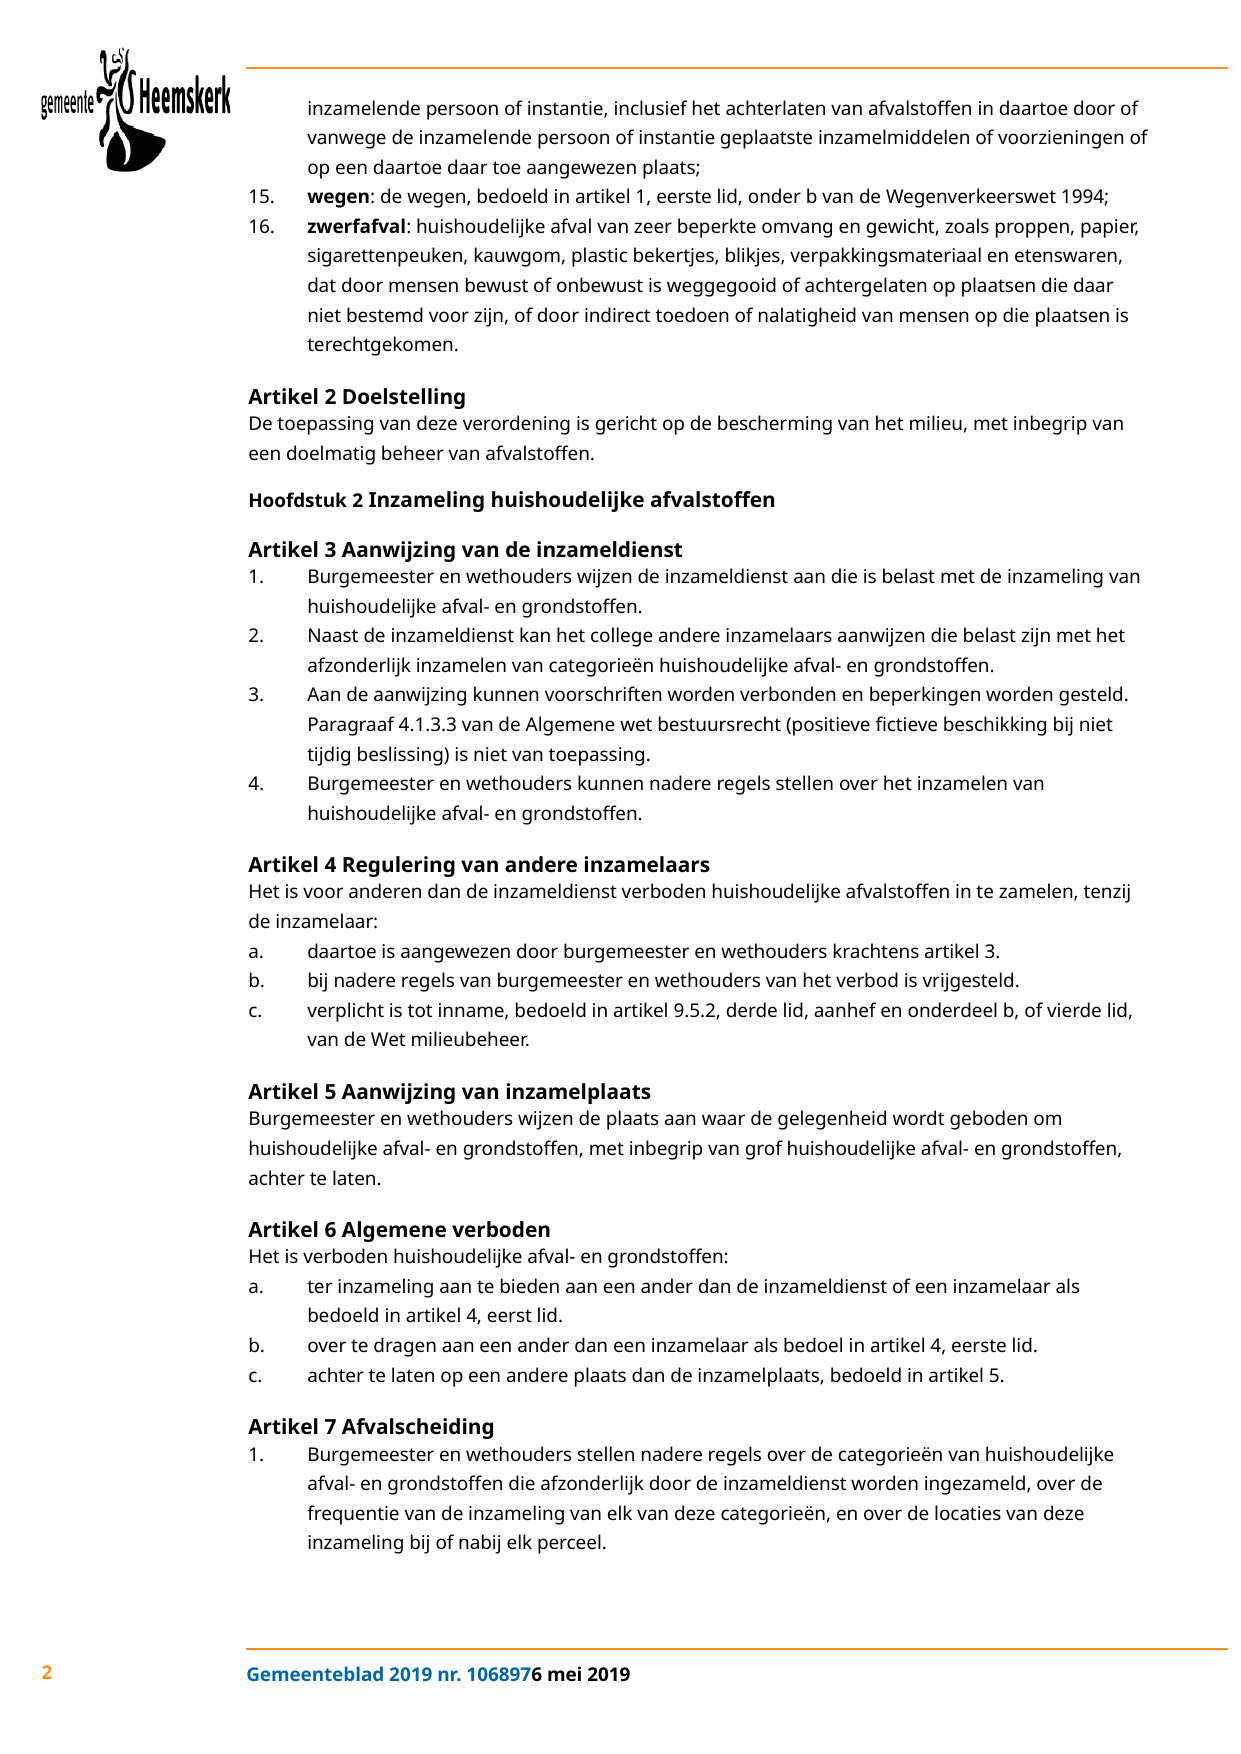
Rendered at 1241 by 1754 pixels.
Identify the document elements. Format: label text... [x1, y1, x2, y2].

text Hoofdstuk 2 Inzameling huishoudelijke afvalstoffen [248, 486, 1152, 514]
text Artikel 4 Regulering van andere inzamelaars [248, 850, 1152, 879]
list daartoe is aangewezen door burgemeester en wethouders krachtens artikel 3. [248, 938, 1152, 964]
list Burgemeester en wethouders wijzen de inzameldienst aan die is belast met de inzameling van huishoudelijke afval- en grondstoffen. [248, 563, 1152, 618]
list wegen: de wegen, bedoeld in artikel 1, eerste lid, onder b van de Wegenverkeerswet 1994; [248, 183, 1152, 209]
list Burgemeester en wethouders kunnen nadere regels stellen over het inzamelen van huishoudelijke afval- en grondstoffen. [248, 770, 1152, 826]
list inzamelende persoon of instantie, inclusief het achterlaten van afvalstoffen in daartoe door of vanwege de inzamelende persoon of instantie geplaatste inzamelmiddelen of voorzieningen of op een daartoe daar toe aangewezen plaats; [248, 95, 1152, 180]
list bij nadere regels van burgemeester en wethouders van het verbod is vrijgesteld. [248, 967, 1152, 993]
list over te dragen aan een ander dan een inzamelaar als bedoel in artikel 4, eerste lid. [248, 1332, 1152, 1358]
text Artikel 5 Aanwijzing van inzamelplaats [248, 1077, 1152, 1106]
text Artikel 6 Algemene verboden [248, 1215, 1152, 1243]
text Artikel 3 Aanwijzing van de inzameldienst [248, 535, 1152, 563]
text Artikel 7 Afvalscheiding [248, 1412, 1152, 1441]
list zwerfafval: huishoudelijke afval van zeer beperkte omvang en gewicht, zoals proppen, papier, sigarettenpeuken, kauwgom, plastic bekertjes, blikjes, verpakkingsmateriaal en etenswaren, dat door mensen bewust of onbewust is weggegooid of achtergelaten op plaatsen die daar niet bestemd voor zijn, of door indirect toedoen of nalatigheid van mensen op die plaatsen is terechtgekomen. [248, 213, 1152, 357]
picture [41, 47, 231, 172]
list Naast de inzameldienst kan het college andere inzamelaars aanwijzen die belast zijn met het afzonderlijk inzamelen van categorieën huishoudelijke afval- en grondstoffen. [248, 622, 1152, 678]
list achter te laten op een andere plaats dan de inzamelplaats, bedoeld in artikel 5. [248, 1362, 1152, 1388]
text De toepassing van deze verordening is gericht op de bescherming van het milieu, met inbegrip van een doelmatig beheer van afvalstoffen. [248, 410, 1152, 466]
text Burgemeester en wethouders wijzen de plaats aan waar de gelegenheid wordt geboden om huishoudelijke afval- en grondstoffen, met inbegrip van grof huishoudelijke afval- en grondstoffen, achter te laten. [248, 1106, 1152, 1190]
list Burgemeester en wethouders stellen nadere regels over de categorieën van huishoudelijke afval- en grondstoffen die afzonderlijk door de inzameldienst worden ingezameld, over de frequentie van de inzameling van elk van deze categorieën, en over de locaties van deze inzameling bij of nabij elk perceel. [248, 1441, 1152, 1555]
list verplicht is tot inname, bedoeld in artikel 9.5.2, derde lid, aanhef en onderdeel b, of vierde lid, van de Wet milieubeheer. [248, 997, 1152, 1052]
list Aan de aanwijzing kunnen voorschriften worden verbonden en beperkingen worden gesteld. Paragraaf 4.1.3.3 van de Algemene wet bestuursrecht (positieve fictieve beschikking bij niet tijdig beslissing) is niet van toepassing. [248, 682, 1152, 766]
text Artikel 2 Doelstelling [248, 382, 1152, 410]
list ter inzameling aan te bieden aan een ander dan de inzameldienst of een inzamelaar als bedoeld in artikel 4, eerst lid. [248, 1273, 1152, 1328]
text Het is voor anderen dan de inzameldienst verboden huishoudelijke afvalstoffen in te zamelen, tenzij de inzamelaar: [248, 879, 1152, 934]
text Het is verboden huishoudelijke afval- en grondstoffen: [248, 1243, 1152, 1269]
